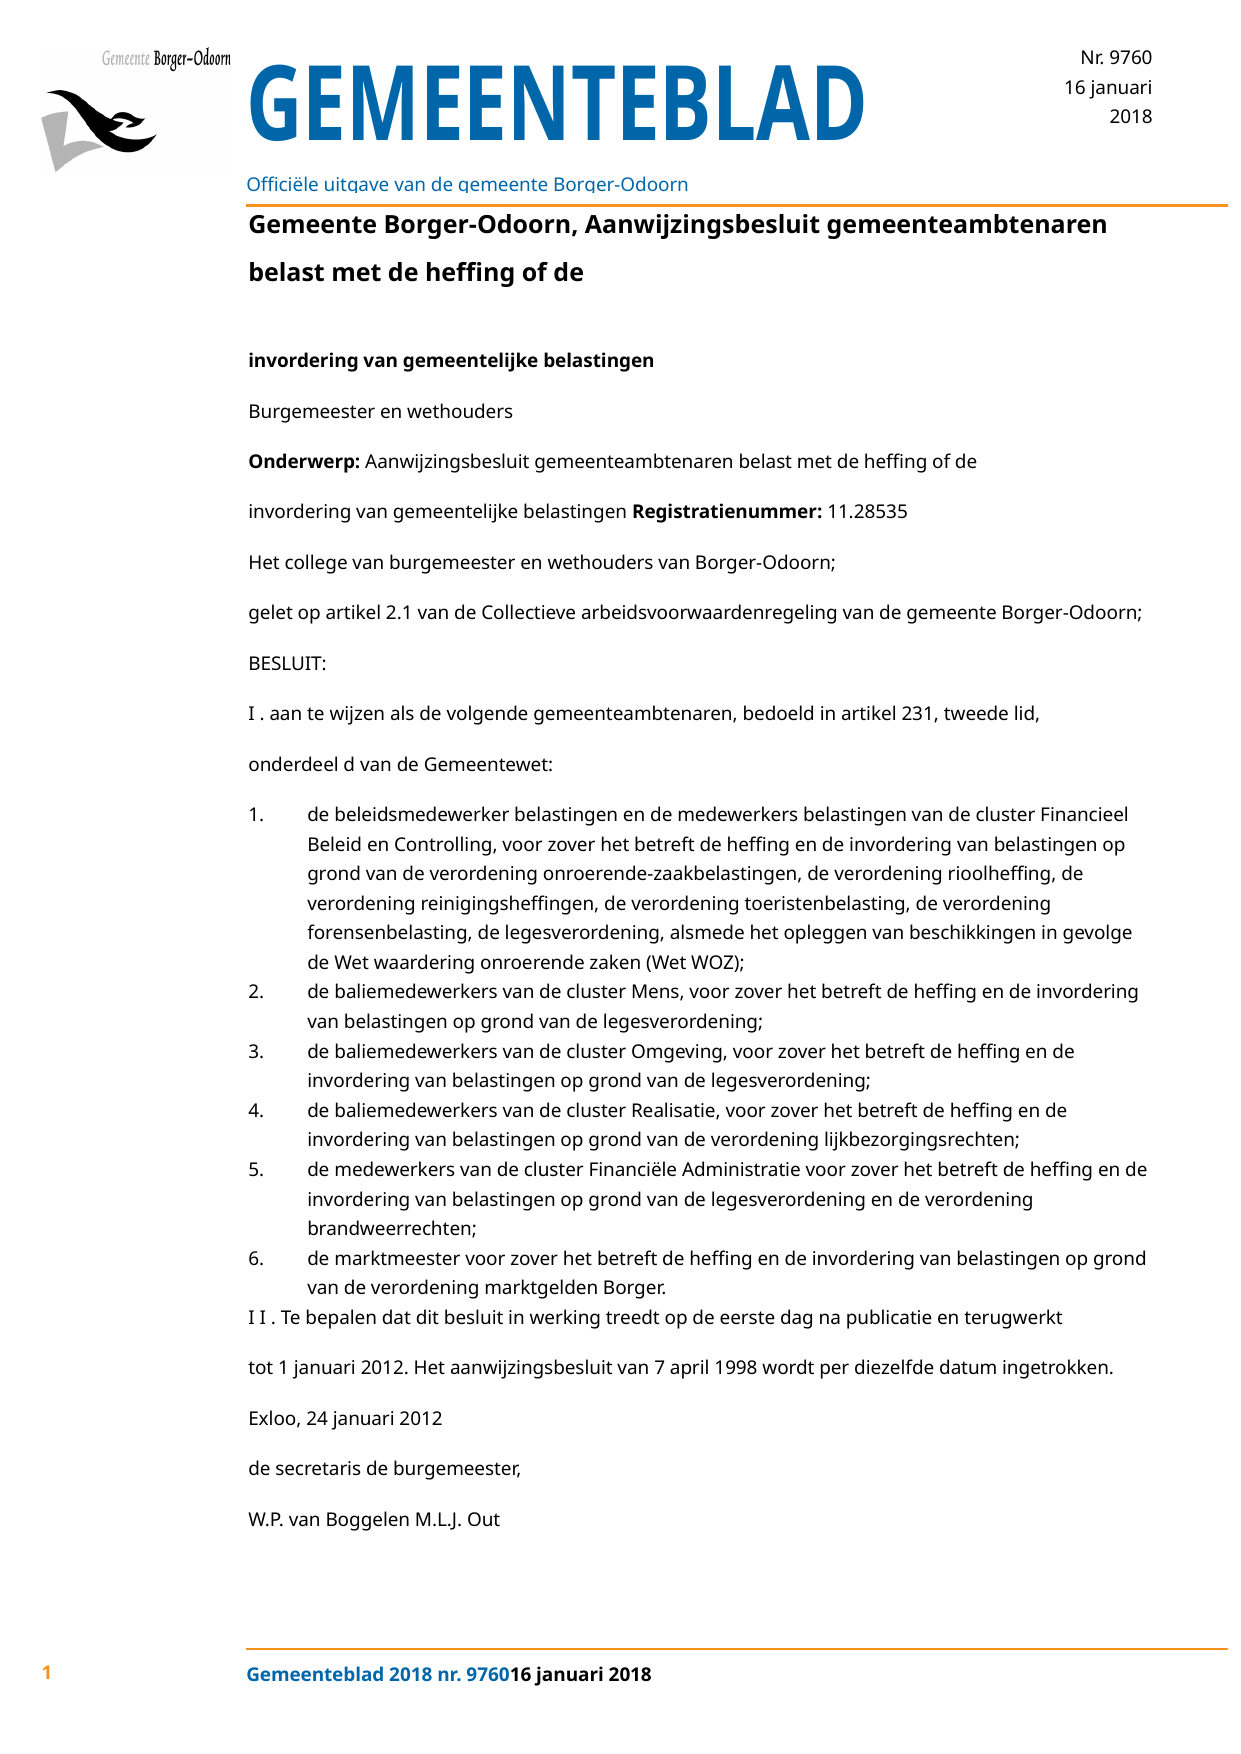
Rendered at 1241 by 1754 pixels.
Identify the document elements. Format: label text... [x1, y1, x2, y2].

text invordering van gemeentelijke belastingen [248, 347, 1152, 373]
text Burgemeester en wethouders [248, 398, 1152, 424]
text tot 1 januari 2012. Het aanwijzingsbesluit van 7 april 1998 wordt per diezelfde datum ingetrokken. [248, 1354, 1152, 1380]
text Gemeente Borger-Odoorn, Aanwijzingsbesluit gemeenteambtenaren belast met de heffing of de [248, 207, 1152, 288]
text I . aan te wijzen als de volgende gemeenteambtenaren, bedoeld in artikel 231, tweede lid, [248, 700, 1152, 726]
list de beleidsmedewerker belastingen en de medewerkers belastingen van de cluster Financieel Beleid en Controlling, voor zover het betreft de heffing en de invordering van belastingen op grond van de verordening onroerende-zaakbelastingen, de verordening rioolheffing, de verordening reinigingsheffingen, de verordening toeristenbelasting, de verordening forensenbelasting, de legesverordening, alsmede het opleggen van beschikkingen in gevolge de Wet waardering onroerende zaken (Wet WOZ); [248, 801, 1152, 975]
text W.P. van Boggelen M.L.J. Out [248, 1506, 1152, 1532]
text de secretaris de burgemeester, [248, 1455, 1152, 1481]
text Exloo, 24 januari 2012 [248, 1405, 1152, 1431]
list de marktmeester voor zover het betreft de heffing en de invordering van belastingen op grond van de verordening marktgelden Borger. [248, 1245, 1152, 1300]
text gelet op artikel 2.1 van de Collectieve arbeidsvoorwaardenregeling van de gemeente Borger-Odoorn; [248, 599, 1152, 625]
text Onderwerp: Aanwijzingsbesluit gemeenteambtenaren belast met de heffing of de [248, 448, 1152, 474]
text Het college van burgemeester en wethouders van Borger-Odoorn; [248, 549, 1152, 575]
text invordering van gemeentelijke belastingen Registratienummer: 11.28535 [248, 499, 1152, 524]
list de baliemedewerkers van de cluster Omgeving, voor zover het betreft de heffing en de invordering van belastingen op grond van de legesverordening; [248, 1038, 1152, 1093]
text onderdeel d van de Gemeentewet: [248, 751, 1152, 777]
text I I . Te bepalen dat dit besluit in werking treedt op de eerste dag na publicatie en terugwerkt [248, 1304, 1152, 1330]
text BESLUIT: [248, 650, 1152, 676]
list de baliemedewerkers van de cluster Realisatie, voor zover het betreft de heffing en de invordering van belastingen op grond van de verordening lijkbezorgingsrechten; [248, 1097, 1152, 1152]
picture [41, 47, 231, 172]
list de medewerkers van de cluster Financiële Administratie voor zover het betreft de heffing en de invordering van belastingen op grond van de legesverordening en de verordening brandweerrechten; [248, 1156, 1152, 1241]
list de baliemedewerkers van de cluster Mens, voor zover het betreft de heffing en de invordering van belastingen op grond van de legesverordening; [248, 979, 1152, 1034]
